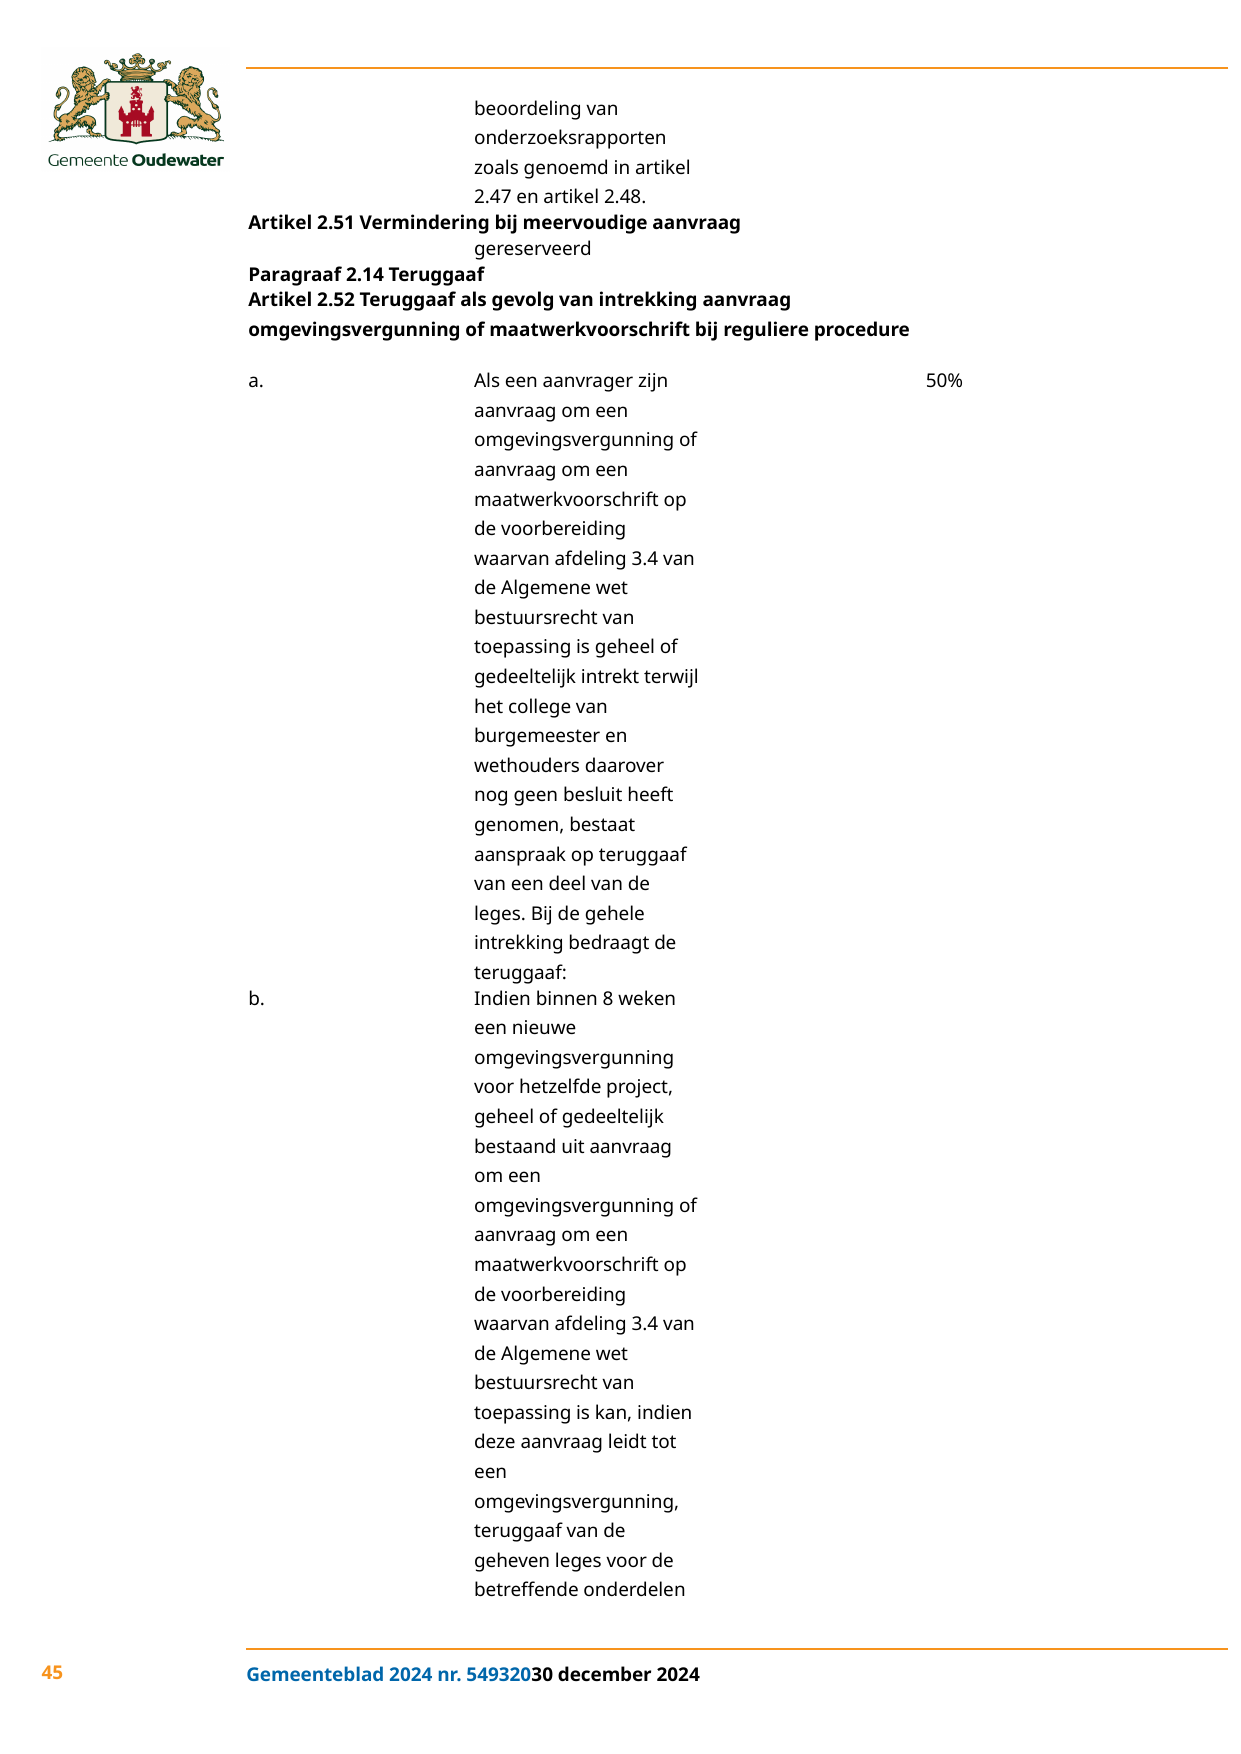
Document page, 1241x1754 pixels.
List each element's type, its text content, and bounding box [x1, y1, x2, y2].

table_cell [700, 235, 926, 261]
table_cell [700, 342, 926, 367]
table_cell Artikel 2.51 Vermindering bij meervoudige aanvraag [248, 209, 926, 235]
table_cell Als een aanvrager zijn aanvraag om een omgevingsvergunning of aanvraag om een maatwerkvoorschrift op de voorbereiding waarvan afdeling 3.4 van de Algemene wet bestuursrecht van toepassing is geheel of gedeeltelijk intrekt terwijl het college van burgemeester en wethouders daarover nog geen besluit heeft genomen, bestaat aanspraak op teruggaaf van een deel van de leges. Bij de gehele intrekking bedraagt de teruggaaf: [474, 368, 700, 985]
table_cell b. [248, 985, 474, 1602]
table_cell [926, 235, 1152, 261]
table_cell 50% [926, 368, 1152, 985]
table_cell [926, 95, 1152, 209]
table_cell [248, 342, 474, 367]
table_cell [700, 95, 926, 209]
table_cell Indien binnen 8 weken een nieuwe omgevingsvergunning voor hetzelfde project, geheel of gedeeltelijk bestaand uit aanvraag om een omgevingsvergunning of aanvraag om een maatwerkvoorschrift op de voorbereiding waarvan afdeling 3.4 van de Algemene wet bestuursrecht van toepassing is kan, indien deze aanvraag leidt tot een omgevingsvergunning, teruggaaf van de geheven leges voor de betreffende onderdelen [474, 985, 700, 1602]
table_cell [926, 985, 1152, 1602]
table_cell gereserveerd [474, 235, 700, 261]
table_cell [248, 95, 474, 209]
table_cell [926, 286, 1152, 342]
table_cell beoordeling van onderzoeksrapporten zoals genoemd in artikel 2.47 en artikel 2.48. [474, 95, 700, 209]
picture [41, 47, 231, 172]
table_cell [700, 368, 926, 985]
table_cell a. [248, 368, 474, 985]
table_cell [926, 342, 1152, 367]
table_cell [248, 235, 474, 261]
table_cell Artikel 2.52 Teruggaaf als gevolg van intrekking aanvraag omgevingsvergunning of maatwerkvoorschrift bij reguliere procedure [248, 286, 926, 342]
table_cell [926, 209, 1152, 235]
table_cell [700, 985, 926, 1602]
table_cell [474, 342, 700, 367]
table_cell Paragraaf 2.14 Teruggaaf [248, 261, 1152, 286]
